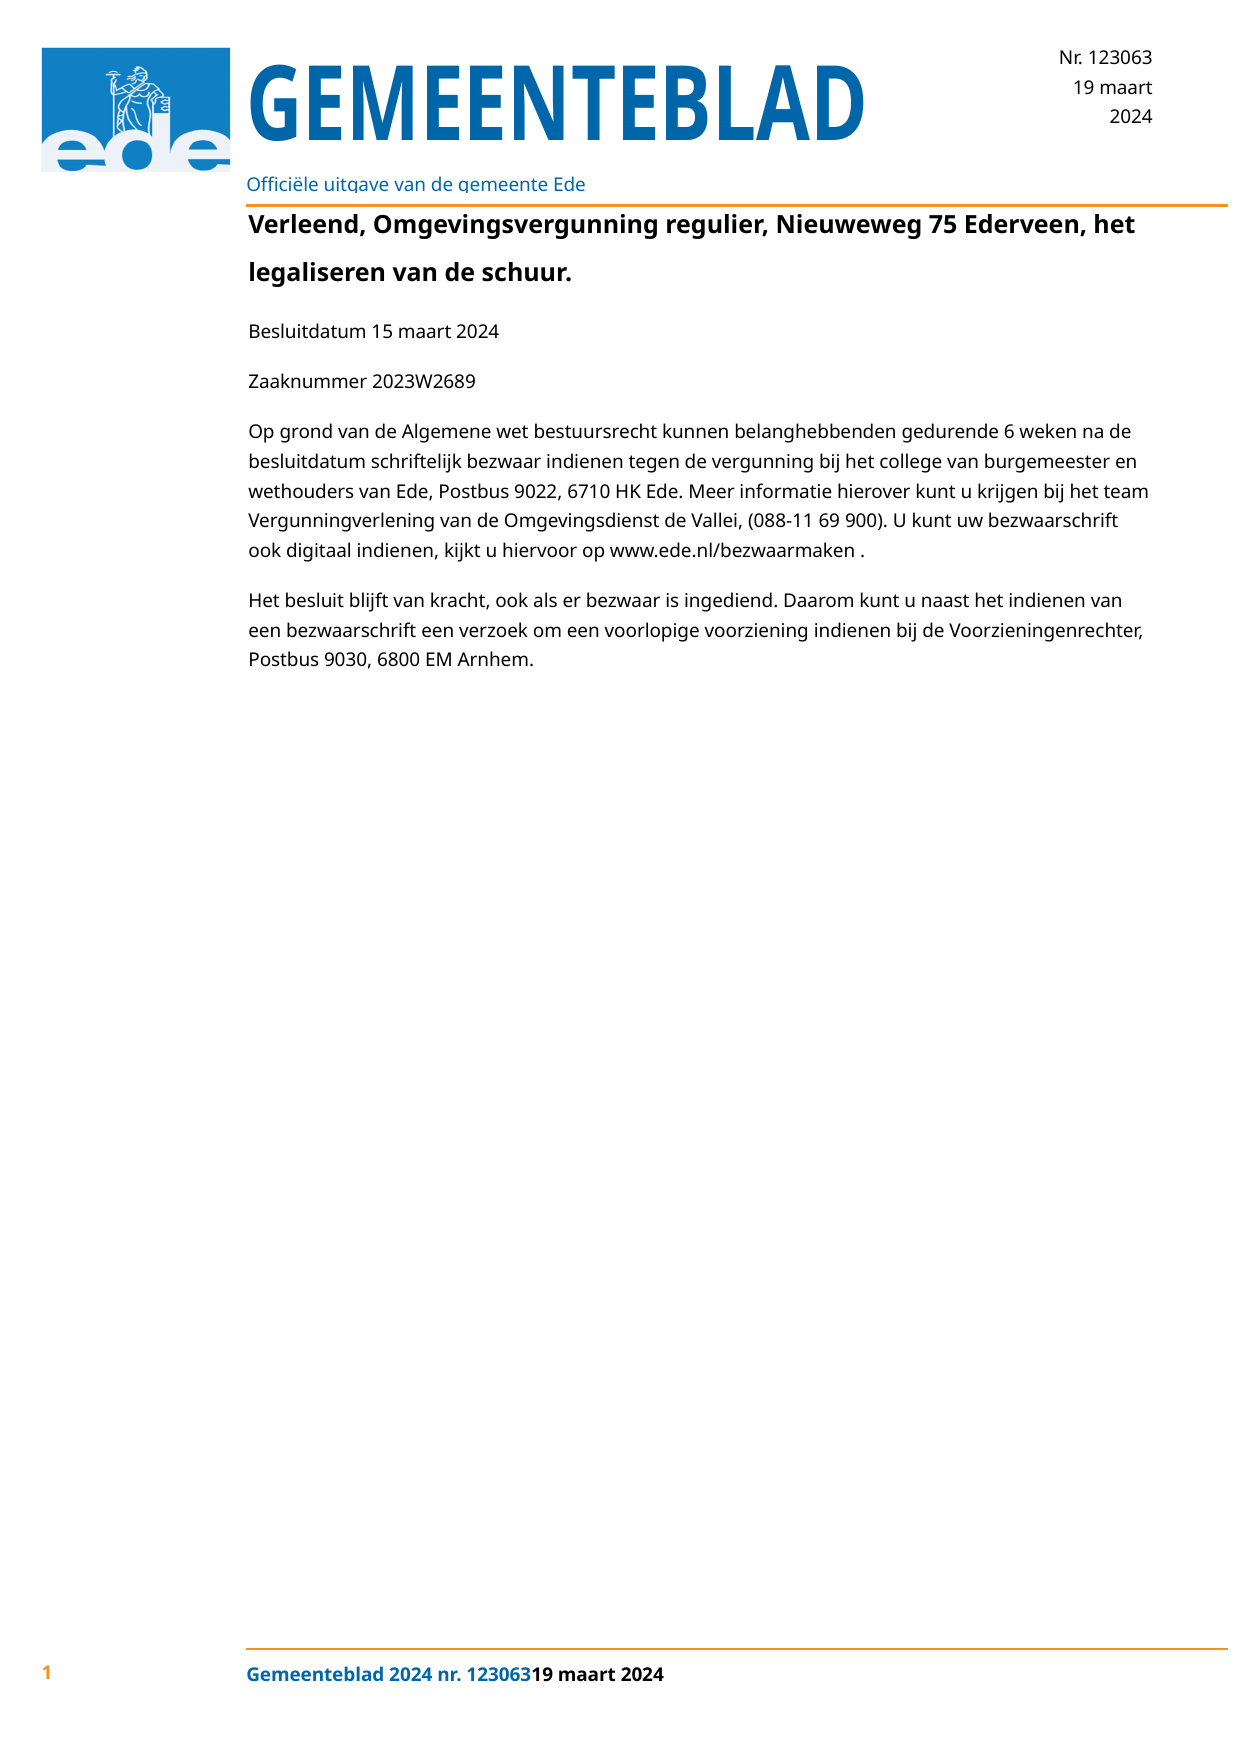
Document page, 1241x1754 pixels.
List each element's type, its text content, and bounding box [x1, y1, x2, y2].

picture [41, 47, 231, 172]
text Verleend, Omgevingsvergunning regulier, Nieuweweg 75 Ederveen, het legaliseren van de schuur. [248, 207, 1152, 288]
text Besluitdatum 15 maart 2024 [248, 318, 1152, 344]
text Zaaknummer 2023W2689 [248, 368, 1152, 394]
text Op grond van de Algemene wet bestuursrecht kunnen belanghebbenden gedurende 6 weken na de besluitdatum schriftelijk bezwaar indienen tegen de vergunning bij het college van burgemeester en wethouders van Ede, Postbus 9022, 6710 HK Ede. Meer informatie hierover kunt u krijgen bij het team Vergunningverlening van de Omgevingsdienst de Vallei, (088-11 69 900). U kunt uw bezwaarschrift ook digitaal indienen, kijkt u hiervoor op www.ede.nl/bezwaarmaken . [248, 419, 1152, 563]
text Het besluit blijft van kracht, ook als er bezwaar is ingediend. Daarom kunt u naast het indienen van een bezwaarschrift een verzoek om een voorlopige voorziening indienen bij de Voorzieningenrechter, Postbus 9030, 6800 EM Arnhem. [248, 587, 1152, 672]
